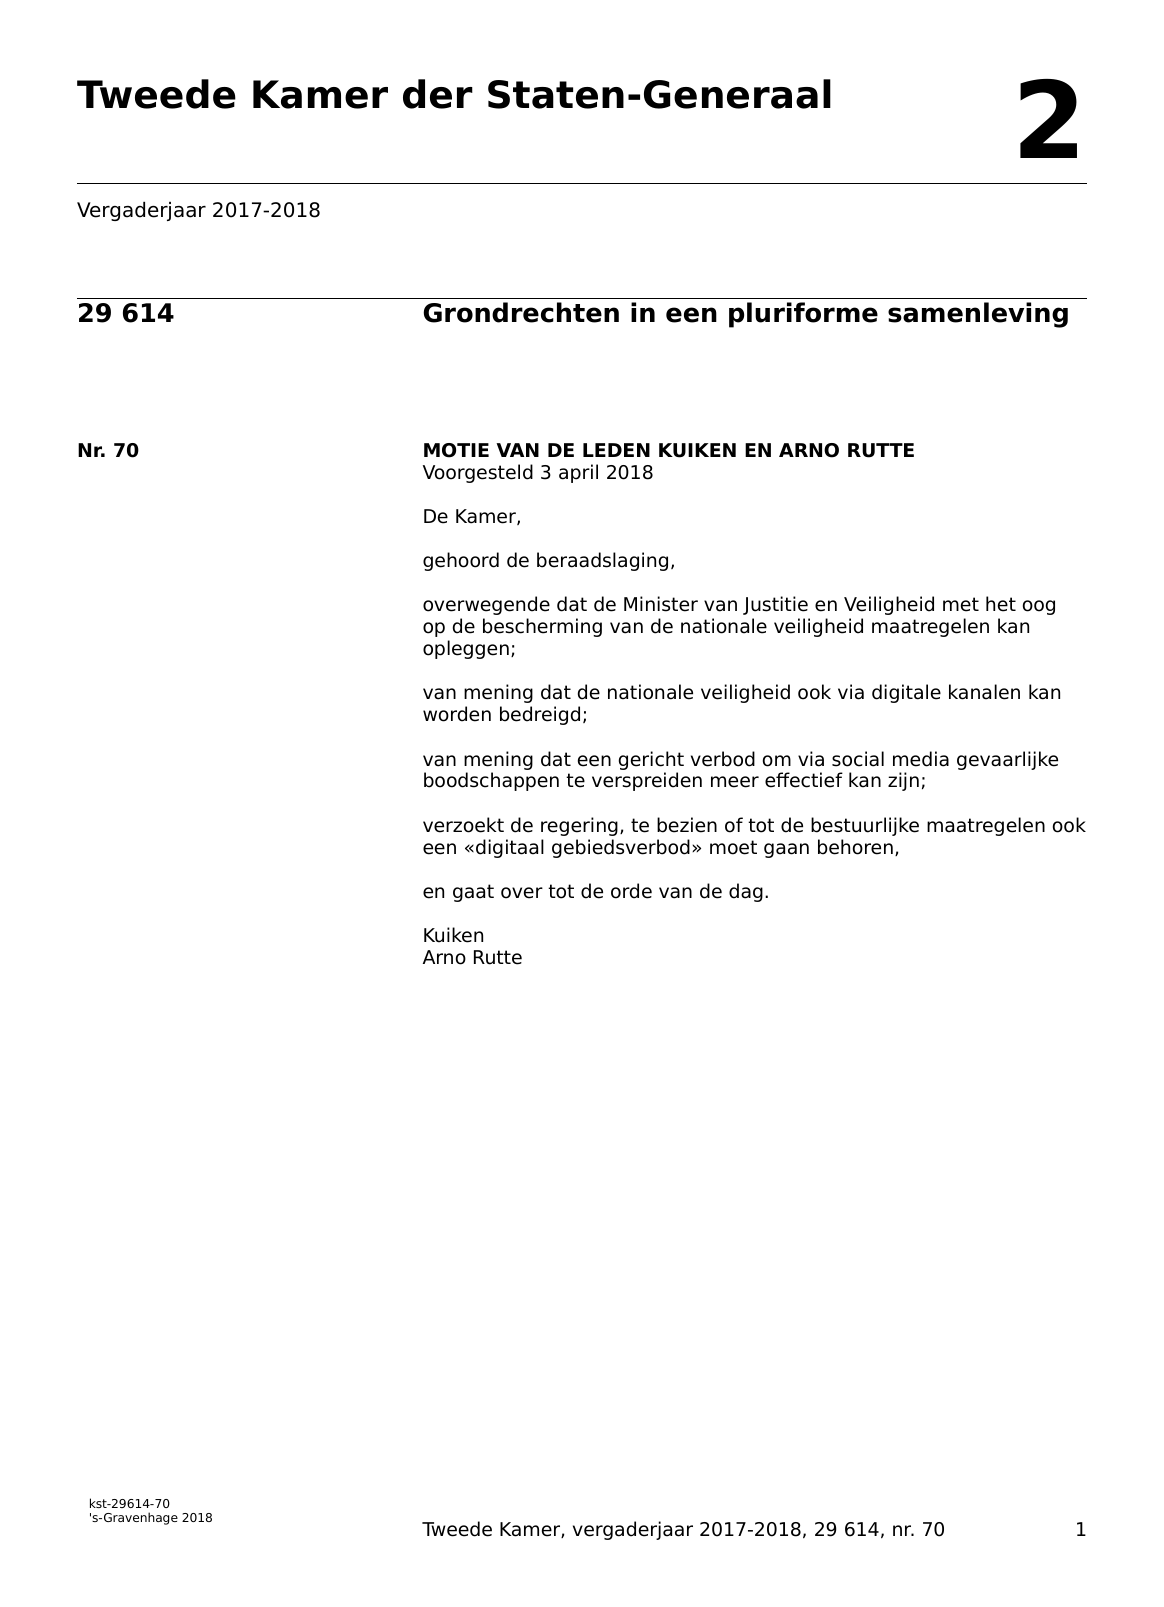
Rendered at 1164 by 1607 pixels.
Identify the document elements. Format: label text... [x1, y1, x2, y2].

text en gaat over tot de orde van de dag. [422, 881, 1087, 903]
text van mening dat de nationale veiligheid ook via digitale kanalen kan worden bedreigd; [422, 682, 1087, 726]
text kst-29614-70 [88, 1497, 323, 1511]
text De Kamer, [422, 506, 1087, 528]
text van mening dat een gericht verbod om via social media gevaarlijke boodschappen te verspreiden meer effectief kan zijn; [422, 748, 1087, 792]
text overwegende dat de Minister van Justitie en Veiligheid met het oog op de bescherming van de nationale veiligheid maatregelen kan opleggen; [422, 594, 1087, 660]
text Kuiken [422, 925, 1087, 947]
text verzoekt de regering, te bezien of tot de bestuurlijke maatregelen ook een «digitaal gebiedsverbod» moet gaan behoren, [422, 814, 1087, 858]
text 's-Gravenhage 2018 [88, 1511, 323, 1525]
table_cell Vergaderjaar 2017-2018 [77, 184, 1087, 298]
table_header 2 [886, 59, 1087, 183]
subtitle Nr. 70 MOTIE VAN DE LEDEN KUIKEN EN ARNO RUTTE [77, 440, 1087, 462]
text gehoord de beraadslaging, [422, 550, 1087, 572]
text Arno Rutte [422, 947, 1087, 969]
text Voorgesteld 3 april 2018 [422, 462, 1087, 484]
subtitle 29 614 Grondrechten in een pluriforme samenleving [77, 299, 1087, 329]
table_header Tweede Kamer der Staten-Generaal [77, 59, 886, 183]
